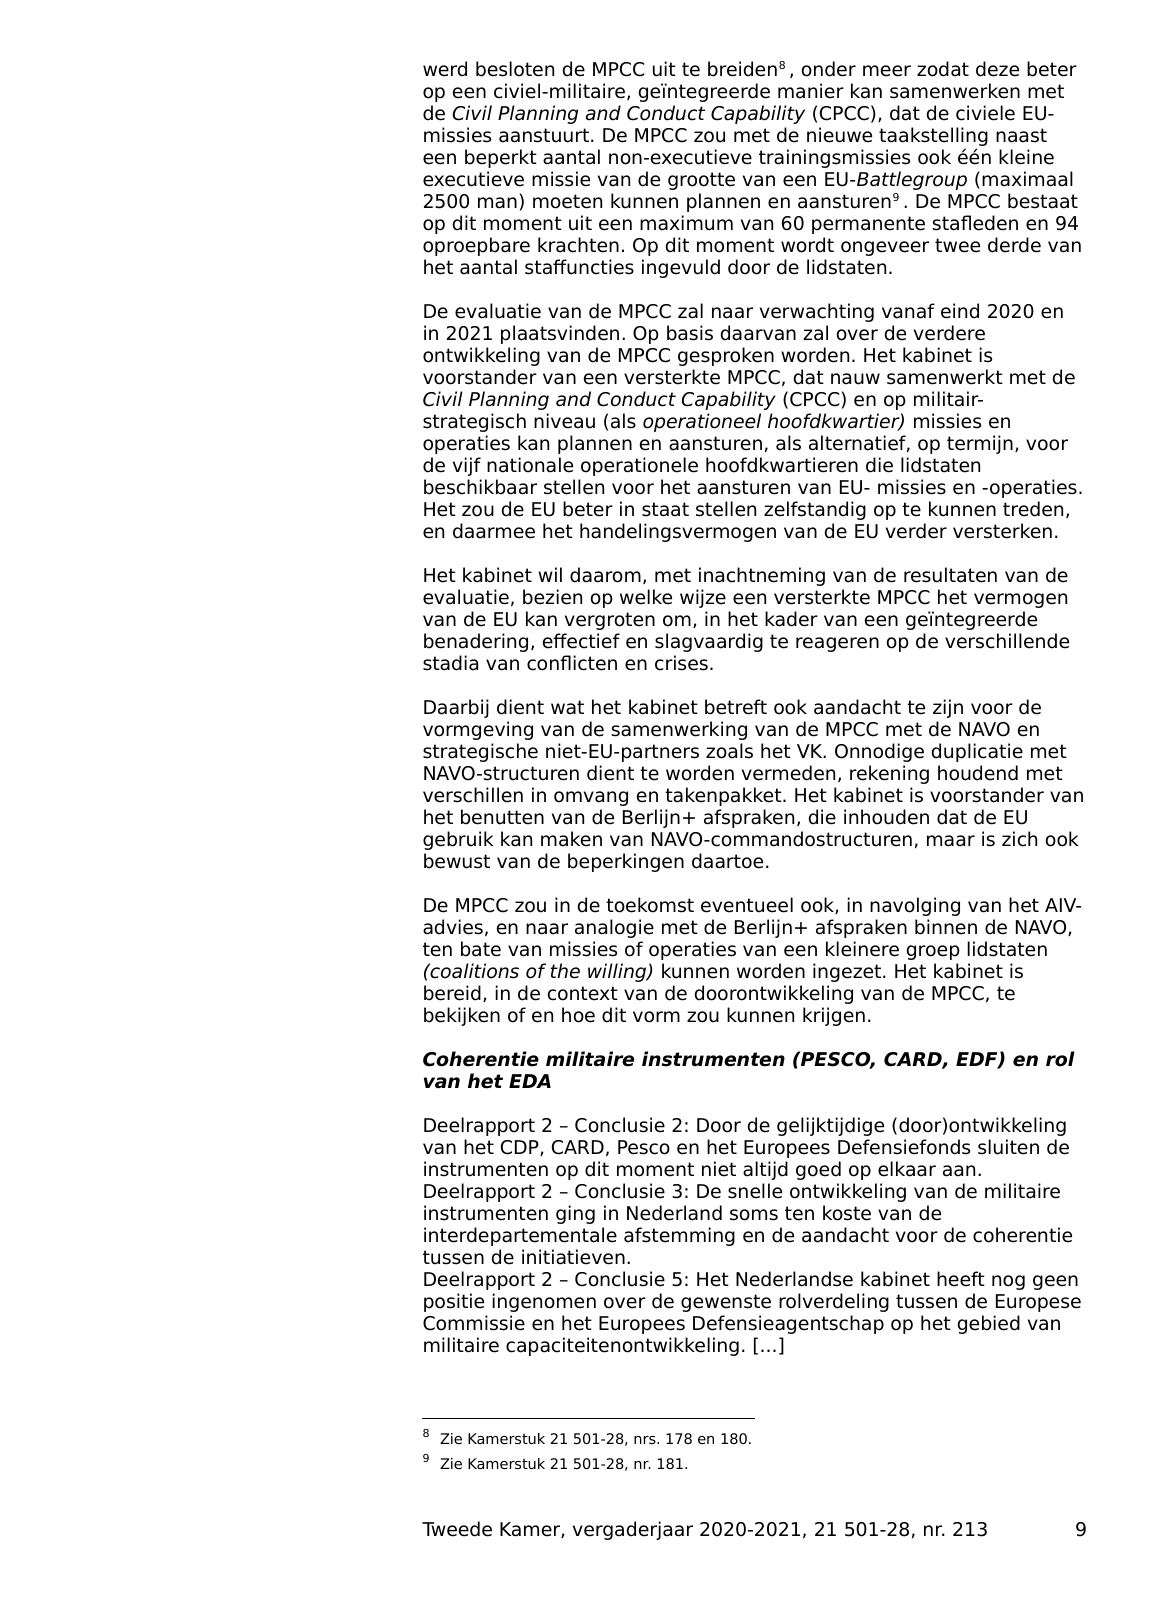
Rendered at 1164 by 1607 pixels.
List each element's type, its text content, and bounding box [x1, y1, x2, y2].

text werd besloten de MPCC uit te breiden, onder meer zodat deze beter op een civiel-militaire, geïntegreerde manier kan samenwerken met de Civil Planning and Conduct Capability (CPCC), dat de civiele EU-missies aanstuurt. De MPCC zou met de nieuwe taakstelling naast een beperkt aantal non-executieve trainingsmissies ook één kleine executieve missie van de grootte van een EU-Battlegroup (maximaal 2500 man) moeten kunnen plannen en aansturen. De MPCC bestaat op dit moment uit een maximum van 60 permanente stafleden en 94 oproepbare krachten. Op dit moment wordt ongeveer twee derde van het aantal staffuncties ingevuld door de lidstaten. [422, 59, 1087, 279]
subtitle Coherentie militaire instrumenten (PESCO, CARD, EDF) en rol van het EDA [422, 1049, 1087, 1093]
text Het kabinet wil daarom, met inachtneming van de resultaten van de evaluatie, bezien op welke wijze een versterkte MPCC het vermogen van de EU kan vergroten om, in het kader van een geïntegreerde benadering, effectief en slagvaardig te reageren op de verschillende stadia van conflicten en crises. [422, 565, 1087, 675]
text Daarbij dient wat het kabinet betreft ook aandacht te zijn voor de vormgeving van de samenwerking van de MPCC met de NAVO en strategische niet-EU-partners zoals het VK. Onnodige duplicatie met NAVO-structuren dient te worden vermeden, rekening houdend met verschillen in omvang en takenpakket. Het kabinet is voorstander van het benutten van de Berlijn+ afspraken, die inhouden dat de EU gebruik kan maken van NAVO-commandostructuren, maar is zich ook bewust van de beperkingen daartoe. [422, 697, 1087, 873]
text De evaluatie van de MPCC zal naar verwachting vanaf eind 2020 en in 2021 plaatsvinden. Op basis daarvan zal over de verdere ontwikkeling van de MPCC gesproken worden. Het kabinet is voorstander van een versterkte MPCC, dat nauw samenwerkt met de Civil Planning and Conduct Capability (CPCC) en op militair-strategisch niveau (als operationeel hoofdkwartier) missies en operaties kan plannen en aansturen, als alternatief, op termijn, voor de vijf nationale operationele hoofdkwartieren die lidstaten beschikbaar stellen voor het aansturen van EU- missies en -operaties. Het zou de EU beter in staat stellen zelfstandig op te kunnen treden, en daarmee het handelingsvermogen van de EU verder versterken. [422, 301, 1087, 543]
text Deelrapport 2 – Conclusie 3: De snelle ontwikkeling van de militaire instrumenten ging in Nederland soms ten koste van de interdepartementale afstemming en de aandacht voor de coherentie tussen de initiatieven. [422, 1181, 1087, 1269]
text Deelrapport 2 – Conclusie 2: Door de gelijktijdige (door)ontwikkeling van het CDP, CARD, Pesco en het Europees Defensiefonds sluiten de instrumenten op dit moment niet altijd goed op elkaar aan. [422, 1115, 1087, 1181]
text Deelrapport 2 – Conclusie 5: Het Nederlandse kabinet heeft nog geen positie ingenomen over de gewenste rolverdeling tussen de Europese Commissie en het Europees Defensieagentschap op het gebied van militaire capaciteitenontwikkeling. [...] [422, 1269, 1087, 1357]
text Zie Kamerstuk 21 501-28, nr. 181. [422, 1452, 1087, 1474]
text Zie Kamerstuk 21 501-28, nrs. 178 en 180. [422, 1427, 1087, 1449]
text De MPCC zou in de toekomst eventueel ook, in navolging van het AIV-advies, en naar analogie met de Berlijn+ afspraken binnen de NAVO, ten bate van missies of operaties van een kleinere groep lidstaten (coalitions of the willing) kunnen worden ingezet. Het kabinet is bereid, in de context van de doorontwikkeling van de MPCC, te bekijken of en hoe dit vorm zou kunnen krijgen. [422, 895, 1087, 1027]
